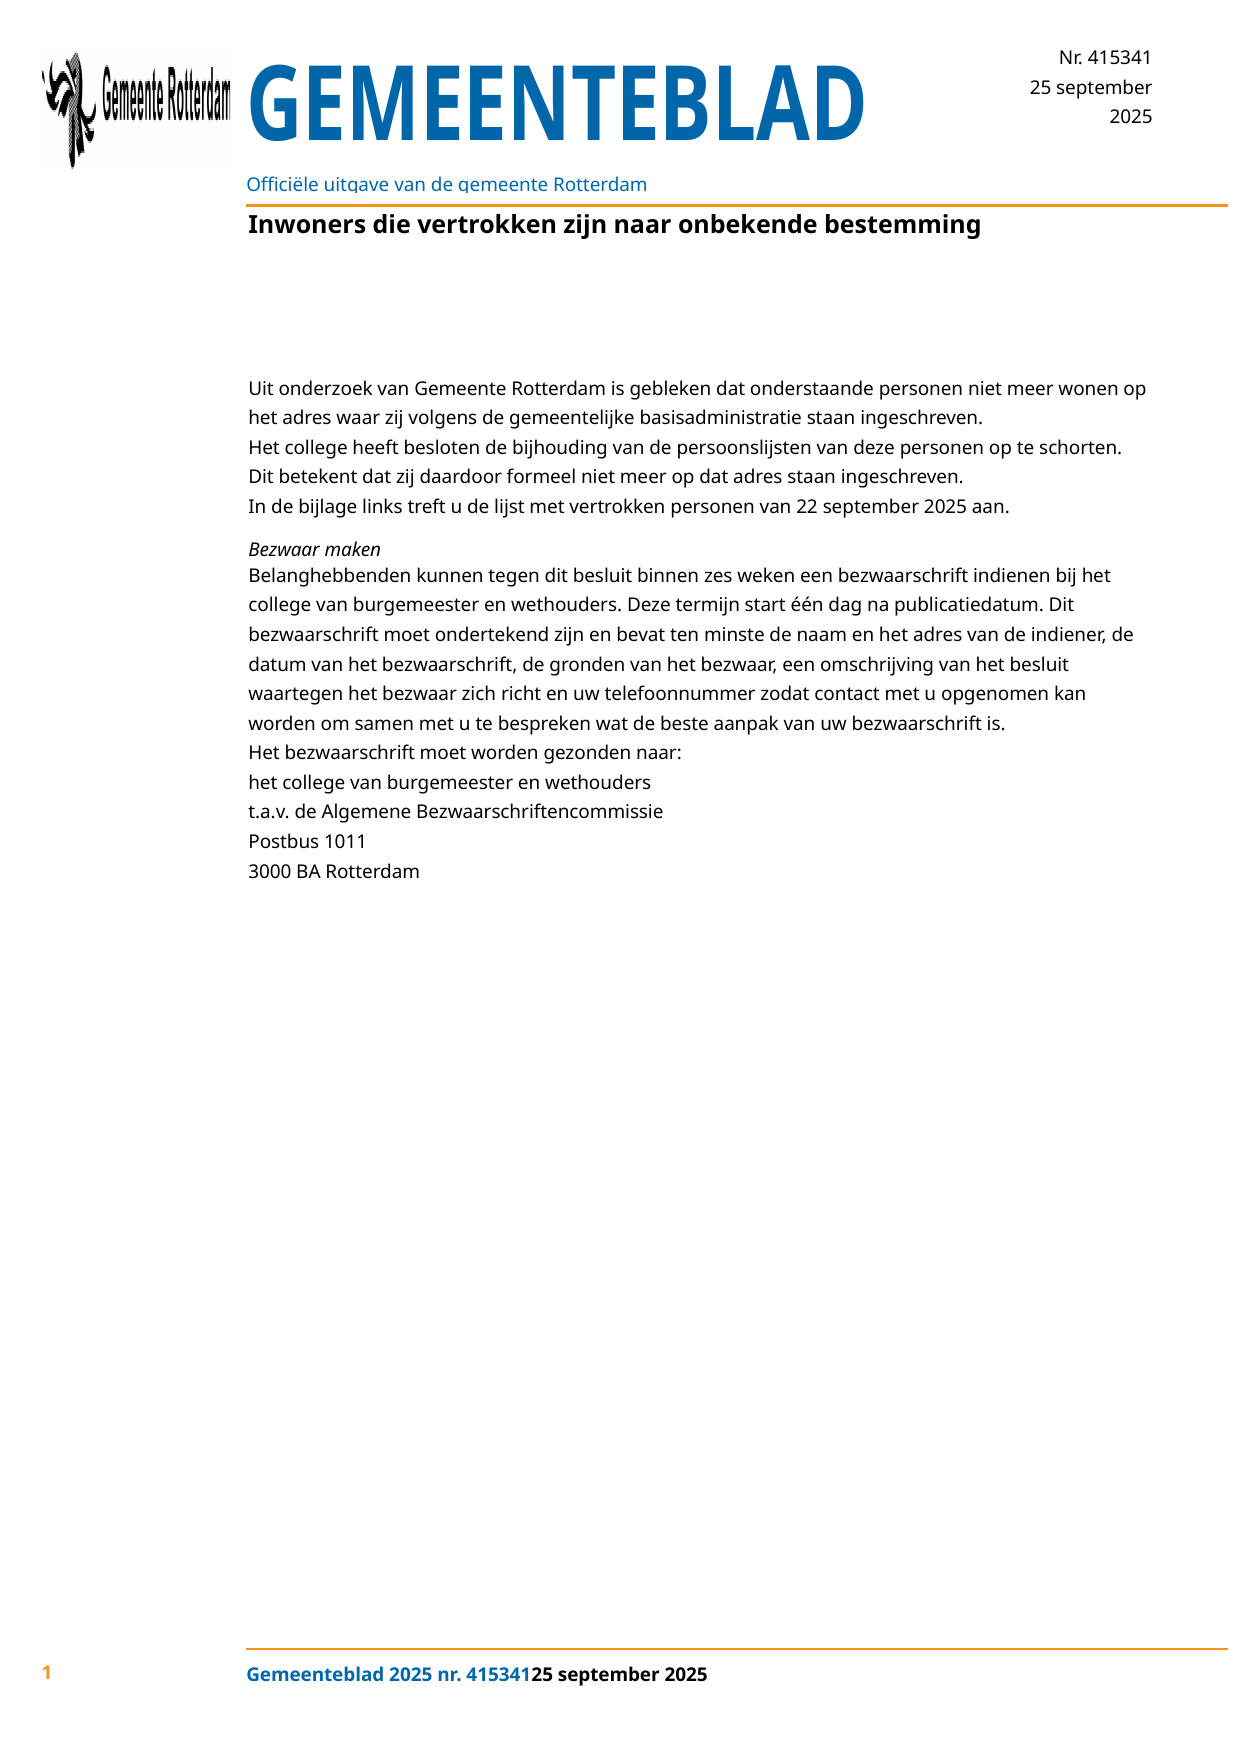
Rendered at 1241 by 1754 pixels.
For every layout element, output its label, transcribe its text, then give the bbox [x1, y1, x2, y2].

text Postbus 1011 [248, 828, 1152, 854]
text het college van burgemeester en wethouders [248, 769, 1152, 795]
text Belanghebbenden kunnen tegen dit besluit binnen zes weken een bezwaarschrift indienen bij het college van burgemeester en wethouders. Deze termijn start één dag na publicatiedatum. Dit bezwaarschrift moet ondertekend zijn en bevat ten minste de naam en het adres van de indiener, de datum van het bezwaarschrift, de gronden van het bezwaar, een omschrijving van het besluit waartegen het bezwaar zich richt en uw telefoonnummer zodat contact met u opgenomen kan worden om samen met u te bespreken wat de beste aanpak van uw bezwaarschrift is. [248, 562, 1152, 736]
text Het bezwaarschrift moet worden gezonden naar: [248, 739, 1152, 765]
text 3000 BA Rotterdam [248, 858, 1152, 884]
text Inwoners die vertrokken zijn naar onbekende bestemming [248, 207, 1152, 241]
text Bezwaar maken [248, 536, 1152, 562]
picture [41, 47, 231, 172]
text Het college heeft besloten de bijhouding van de persoonslijsten van deze personen op te schorten. Dit betekent dat zij daardoor formeel niet meer op dat adres staan ingeschreven. [248, 434, 1152, 489]
text In de bijlage links treft u de lijst met vertrokken personen van 22 september 2025 aan. [248, 493, 1152, 519]
text t.a.v. de Algemene Bezwaarschriftencommissie [248, 799, 1152, 824]
text Uit onderzoek van Gemeente Rotterdam is gebleken dat onderstaande personen niet meer wonen op het adres waar zij volgens de gemeentelijke basisadministratie staan ingeschreven. [248, 375, 1152, 430]
